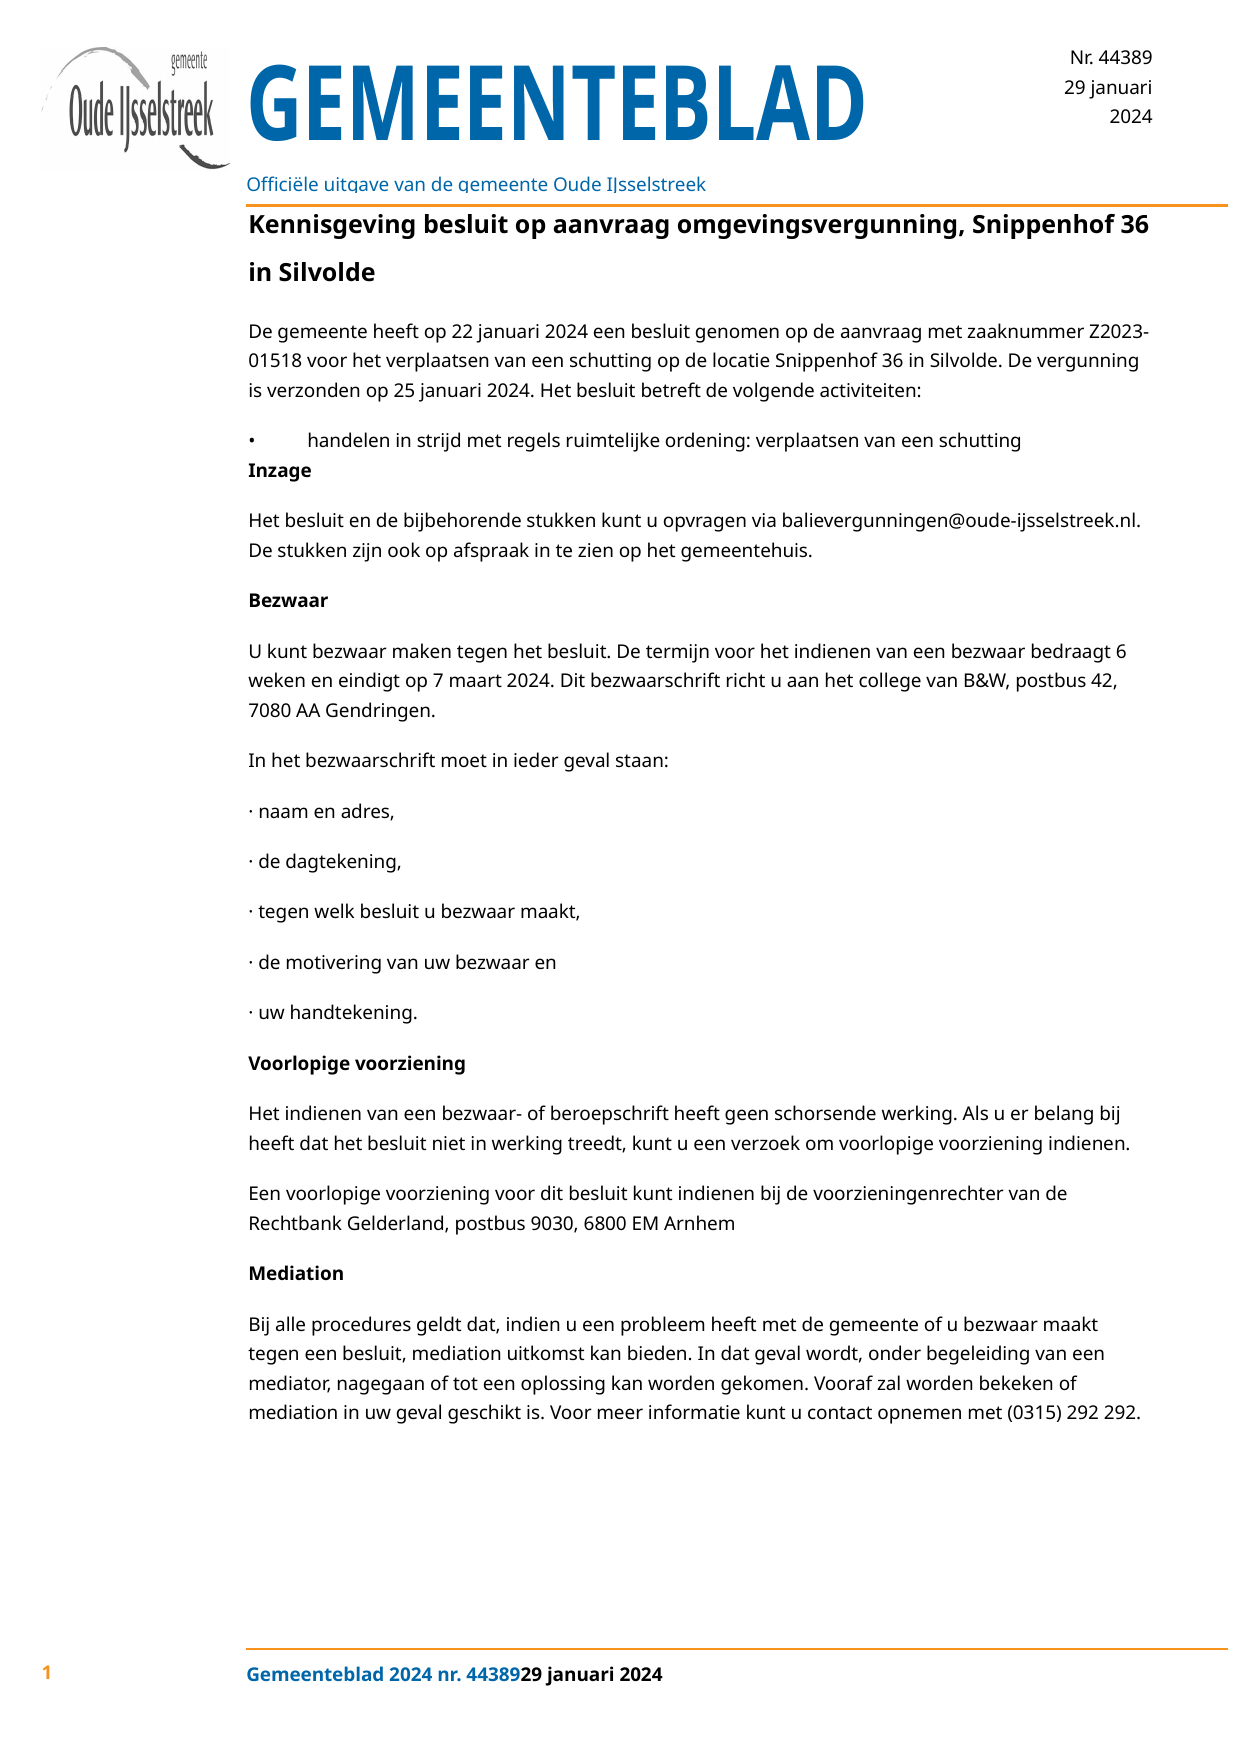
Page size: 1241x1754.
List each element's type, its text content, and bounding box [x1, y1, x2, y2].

text U kunt bezwaar maken tegen het besluit. De termijn voor het indienen van een bezwaar bedraagt 6 weken en eindigt op 7 maart 2024. Dit bezwaarschrift richt u aan het college van B&W, postbus 42, 7080 AA Gendringen. [248, 638, 1152, 723]
text In het bezwaarschrift moet in ieder geval staan: [248, 747, 1152, 773]
text Voorlopige voorziening [248, 1050, 1152, 1076]
text · de dagtekening, [248, 848, 1152, 874]
text Inzage [248, 457, 1152, 483]
text · uw handtekening. [248, 999, 1152, 1025]
text · de motivering van uw bezwaar en [248, 949, 1152, 975]
list handelen in strijd met regels ruimtelijke ordening: verplaatsen van een schutting [248, 427, 1152, 453]
text Het indienen van een bezwaar- of beroepschrift heeft geen schorsende werking. Als u er belang bij heeft dat het besluit niet in werking treedt, kunt u een verzoek om voorlopige voorziening indienen. [248, 1100, 1152, 1156]
text Een voorlopige voorziening voor dit besluit kunt indienen bij de voorzieningenrechter van de Rechtbank Gelderland, postbus 9030, 6800 EM Arnhem [248, 1180, 1152, 1236]
text Het besluit en de bijbehorende stukken kunt u opvragen via balievergunningen@oude-ijsselstreek.nl. De stukken zijn ook op afspraak in te zien op het gemeentehuis. [248, 507, 1152, 563]
text De gemeente heeft op 22 januari 2024 een besluit genomen op de aanvraag met zaaknummer Z2023-01518 voor het verplaatsen van een schutting op de locatie Snippenhof 36 in Silvolde. De vergunning is verzonden op 25 januari 2024. Het besluit betreft de volgende activiteiten: [248, 318, 1152, 403]
picture [41, 47, 231, 172]
text Bij alle procedures geldt dat, indien u een probleem heeft met de gemeente of u bezwaar maakt tegen een besluit, mediation uitkomst kan bieden. In dat geval wordt, onder begeleiding van een mediator, nagegaan of tot een oplossing kan worden gekomen. Vooraf zal worden bekeken of mediation in uw geval geschikt is. Voor meer informatie kunt u contact opnemen met (0315) 292 292. [248, 1311, 1152, 1425]
text Bezwaar [248, 587, 1152, 613]
text Kennisgeving besluit op aanvraag omgevingsvergunning, Snippenhof 36 in Silvolde [248, 207, 1152, 288]
text Mediation [248, 1260, 1152, 1286]
text · naam en adres, [248, 798, 1152, 824]
text · tegen welk besluit u bezwaar maakt, [248, 899, 1152, 924]
